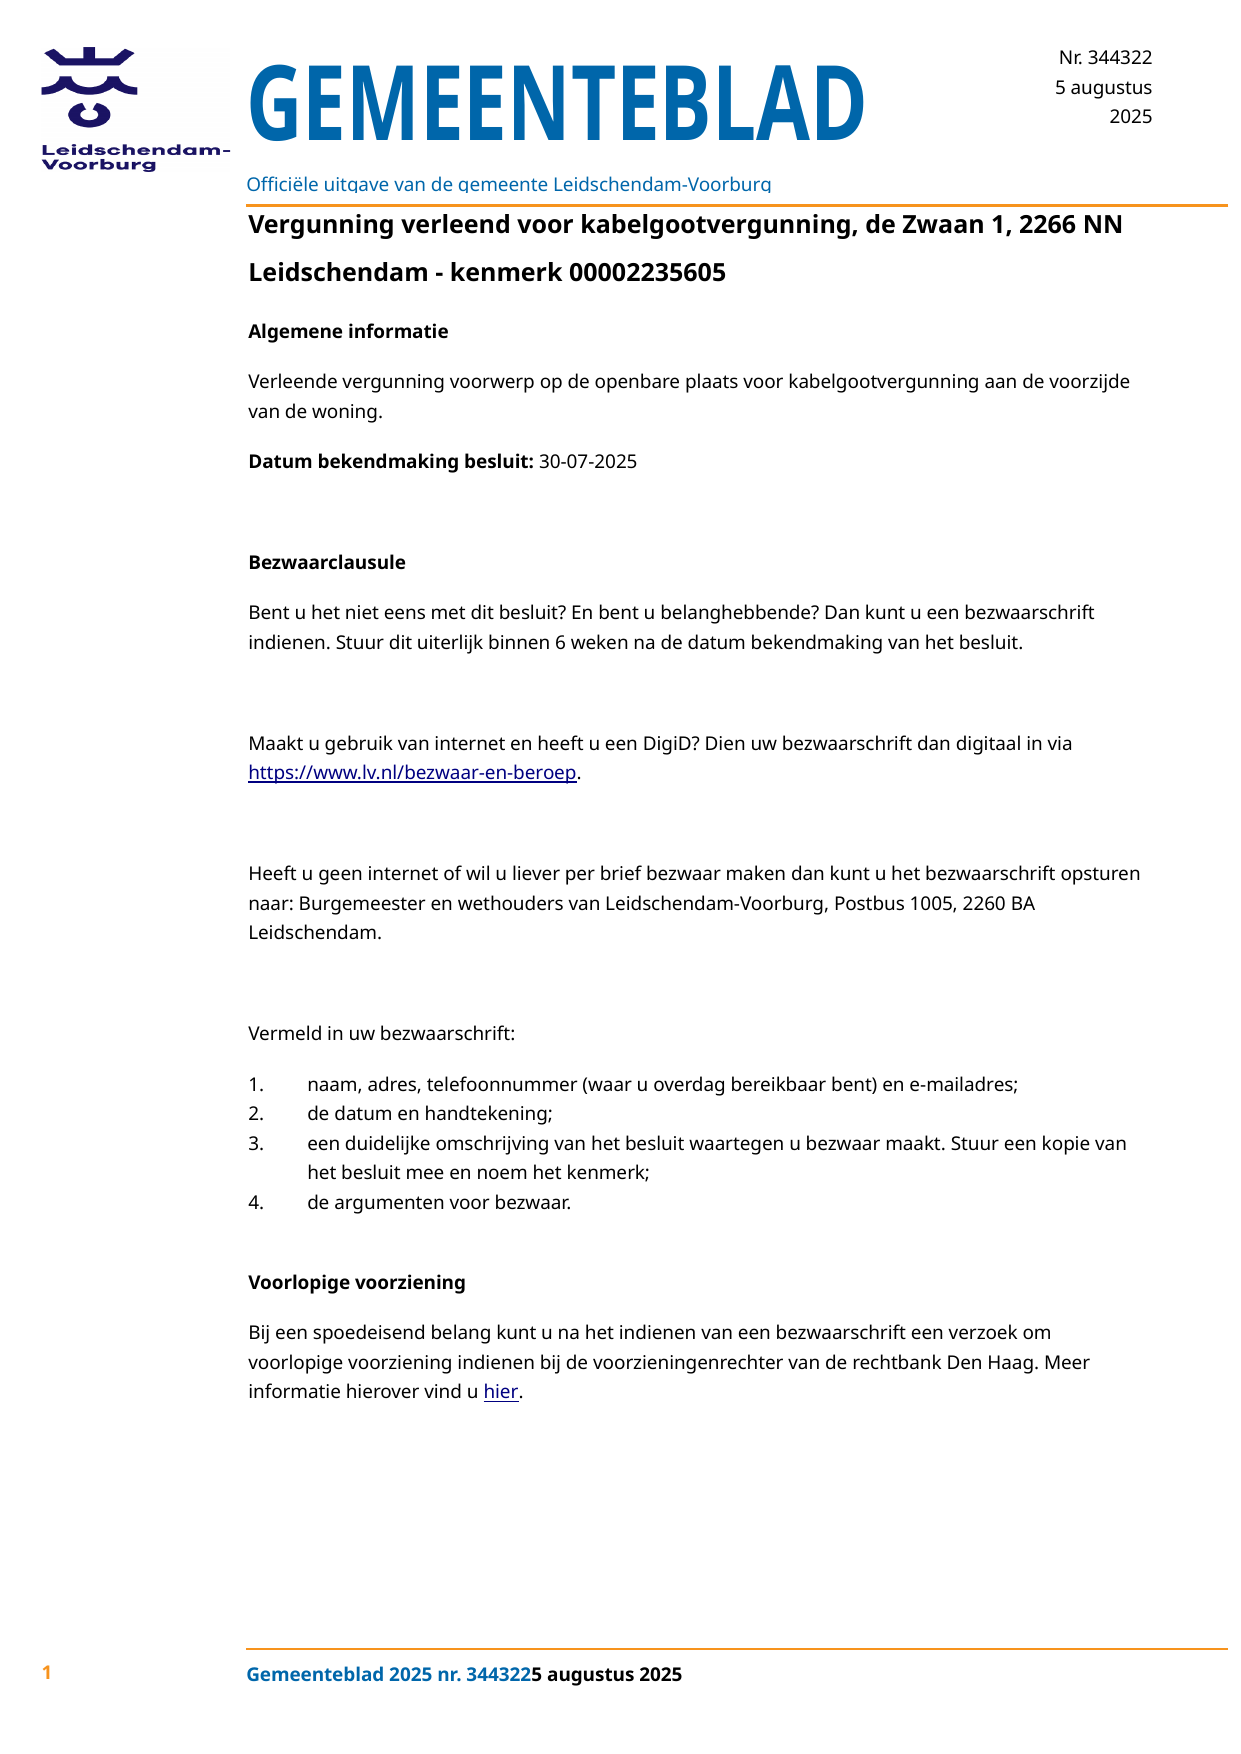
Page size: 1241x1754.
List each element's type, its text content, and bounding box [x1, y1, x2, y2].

text Bent u het niet eens met dit besluit? En bent u belanghebbende? Dan kunt u een bezwaarschrift indienen. Stuur dit uiterlijk binnen 6 weken na de datum bekendmaking van het besluit. [248, 599, 1152, 655]
text Voorlopige voorziening [248, 1269, 1152, 1295]
list de datum en handtekening; [248, 1100, 1152, 1126]
text Maakt u gebruik van internet en heeft u een DigiD? Dien uw bezwaarschrift dan digitaal in via https://www.lv.nl/bezwaar-en-beroep. [248, 730, 1152, 785]
list naam, adres, telefoonnummer (waar u overdag bereikbaar bent) en e-mailadres; [248, 1071, 1152, 1097]
text Verleende vergunning voorwerp op de openbare plaats voor kabelgootvergunning aan de voorzijde van de woning. [248, 368, 1152, 424]
picture [41, 47, 231, 172]
text Datum bekendmaking besluit: 30-07-2025 [248, 448, 1152, 474]
text Vergunning verleend voor kabelgootvergunning, de Zwaan 1, 2266 NN Leidschendam - kenmerk 00002235605 [248, 207, 1152, 288]
list de argumenten voor bezwaar. [248, 1189, 1152, 1215]
text Algemene informatie [248, 318, 1152, 344]
text Heeft u geen internet of wil u liever per brief bezwaar maken dan kunt u het bezwaarschrift opsturen naar: Burgemeester en wethouders van Leidschendam-Voorburg, Postbus 1005, 2260 BA Leidschendam. [248, 860, 1152, 945]
text Bij een spoedeisend belang kunt u na het indienen van een bezwaarschrift een verzoek om voorlopige voorziening indienen bij de voorzieningenrechter van de rechtbank Den Haag. Meer informatie hierover vind u hier. [248, 1319, 1152, 1404]
text Bezwaarclausule [248, 549, 1152, 575]
list een duidelijke omschrijving van het besluit waartegen u bezwaar maakt. Stuur een kopie van het besluit mee en noem het kenmerk; [248, 1130, 1152, 1185]
text Vermeld in uw bezwaarschrift: [248, 1020, 1152, 1046]
